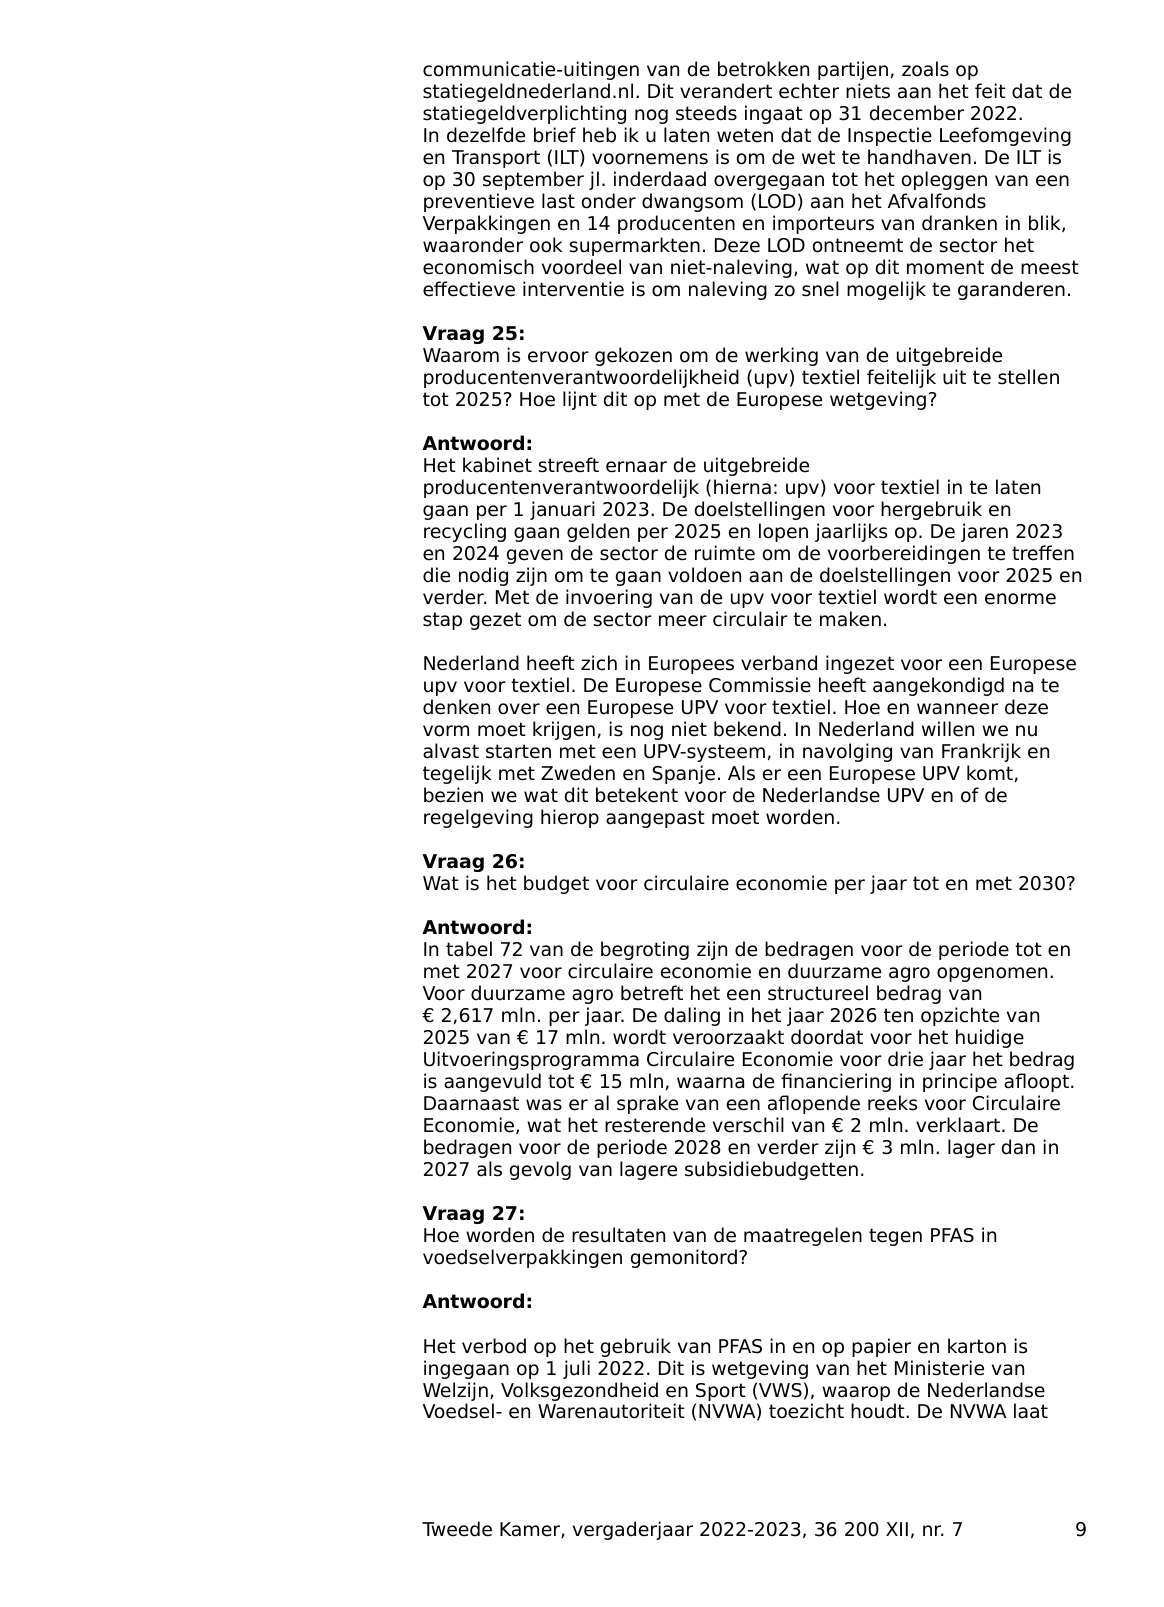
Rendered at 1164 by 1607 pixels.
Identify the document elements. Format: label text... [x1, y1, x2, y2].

text Nederland heeft zich in Europees verband ingezet voor een Europese upv voor textiel. De Europese Commissie heeft aangekondigd na te denken over een Europese UPV voor textiel. Hoe en wanneer deze vorm moet krijgen, is nog niet bekend. In Nederland willen we nu alvast starten met een UPV-systeem, in navolging van Frankrijk en tegelijk met Zweden en Spanje. Als er een Europese UPV komt, bezien we wat dit betekent voor de Nederlandse UPV en of de regelgeving hierop aangepast moet worden. [422, 653, 1087, 829]
subtitle Vraag 25: [422, 323, 1087, 345]
text communicatie-uitingen van de betrokken partijen, zoals op statiegeldnederland.nl. Dit verandert echter niets aan het feit dat de statiegeldverplichting nog steeds ingaat op 31 december 2022. [422, 59, 1087, 125]
subtitle Antwoord: [422, 1291, 1087, 1313]
text Waarom is ervoor gekozen om de werking van de uitgebreide producentenverantwoordelijkheid (upv) textiel feitelijk uit te stellen tot 2025? Hoe lijnt dit op met de Europese wetgeving? [422, 345, 1087, 411]
text Wat is het budget voor circulaire economie per jaar tot en met 2030? [422, 873, 1087, 895]
text Het verbod op het gebruik van PFAS in en op papier en karton is ingegaan op 1 juli 2022. Dit is wetgeving van het Ministerie van Welzijn, Volksgezondheid en Sport (VWS), waarop de Nederlandse Voedsel- en Warenautoriteit (NVWA) toezicht houdt. De NVWA laat [422, 1336, 1087, 1423]
text In tabel 72 van de begroting zijn de bedragen voor de periode tot en met 2027 voor circulaire economie en duurzame agro opgenomen. Voor duurzame agro betreft het een structureel bedrag van € 2,617 mln. per jaar. De daling in het jaar 2026 ten opzichte van 2025 van € 17 mln. wordt veroorzaakt doordat voor het huidige Uitvoeringsprogramma Circulaire Economie voor drie jaar het bedrag is aangevuld tot € 15 mln, waarna de financiering in principe afloopt. Daarnaast was er al sprake van een aflopende reeks voor Circulaire Economie, wat het resterende verschil van € 2 mln. verklaart. De bedragen voor de periode 2028 en verder zijn € 3 mln. lager dan in 2027 als gevolg van lagere subsidiebudgetten. [422, 939, 1087, 1181]
text Het kabinet streeft ernaar de uitgebreide producentenverantwoordelijk (hierna: upv) voor textiel in te laten gaan per 1 januari 2023. De doelstellingen voor hergebruik en recycling gaan gelden per 2025 en lopen jaarlijks op. De jaren 2023 en 2024 geven de sector de ruimte om de voorbereidingen te treffen die nodig zijn om te gaan voldoen aan de doelstellingen voor 2025 en verder. Met de invoering van de upv voor textiel wordt een enorme stap gezet om de sector meer circulair te maken. [422, 455, 1087, 631]
subtitle Vraag 27: [422, 1203, 1087, 1225]
text Hoe worden de resultaten van de maatregelen tegen PFAS in voedselverpakkingen gemonitord? [422, 1225, 1087, 1269]
subtitle Antwoord: [422, 433, 1087, 455]
text In dezelfde brief heb ik u laten weten dat de Inspectie Leefomgeving en Transport (ILT) voornemens is om de wet te handhaven. De ILT is op 30 september jl. inderdaad overgegaan tot het opleggen van een preventieve last onder dwangsom (LOD) aan het Afvalfonds Verpakkingen en 14 producenten en importeurs van dranken in blik, waaronder ook supermarkten. Deze LOD ontneemt de sector het economisch voordeel van niet-naleving, wat op dit moment de meest effectieve interventie is om naleving zo snel mogelijk te garanderen. [422, 125, 1087, 301]
subtitle Vraag 26: [422, 851, 1087, 873]
subtitle Antwoord: [422, 917, 1087, 939]
